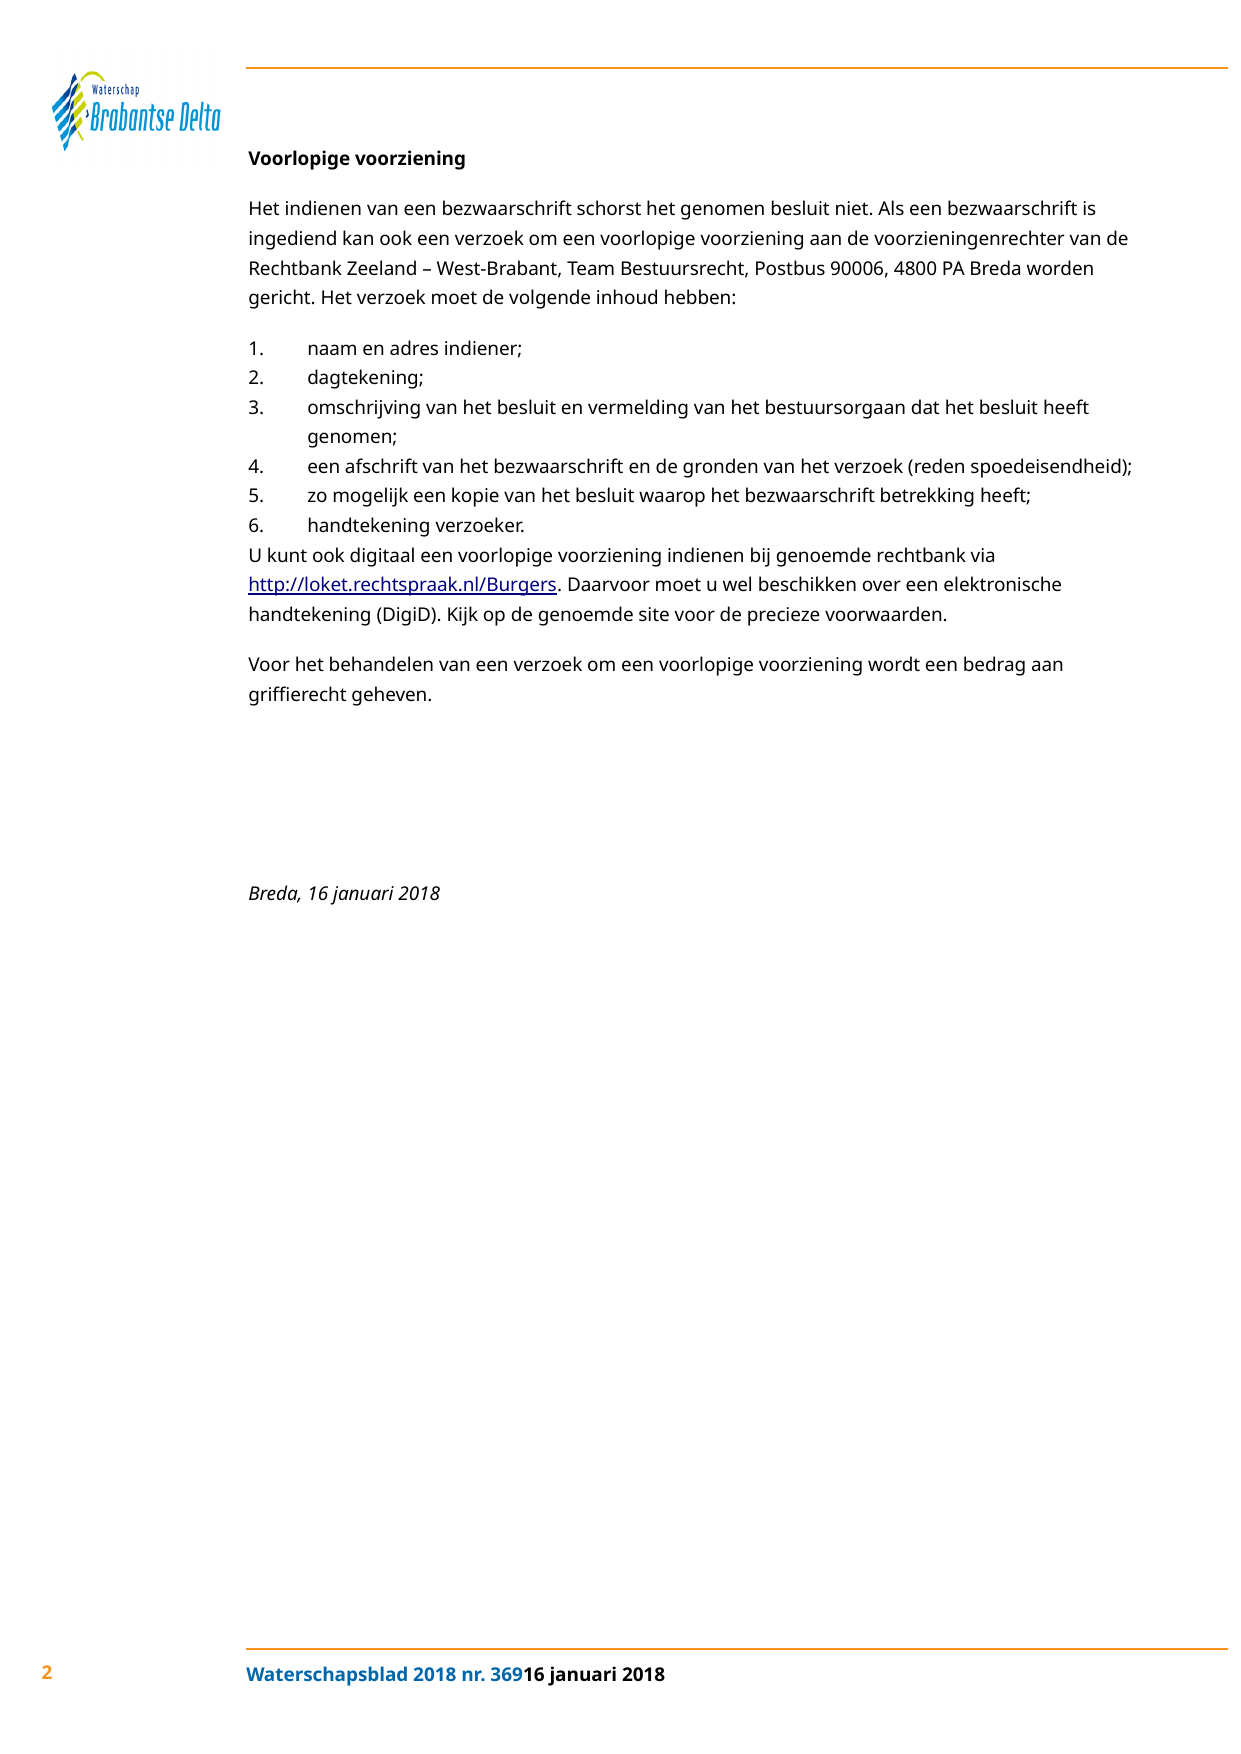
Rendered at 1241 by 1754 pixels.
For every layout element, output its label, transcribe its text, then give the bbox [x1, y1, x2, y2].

list dagtekening; [248, 364, 1152, 390]
text Voor het behandelen van een verzoek om een voorlopige voorziening wordt een bedrag aan griffierecht geheven. [248, 651, 1152, 707]
list omschrijving van het besluit en vermelding van het bestuursorgaan dat het besluit heeft genomen; [248, 394, 1152, 449]
list zo mogelijk een kopie van het besluit waarop het bezwaarschrift betrekking heeft; [248, 483, 1152, 508]
text Breda, 16 januari 2018 [248, 880, 1152, 906]
text Het indienen van een bezwaarschrift schorst het genomen besluit niet. Als een bezwaarschrift is ingediend kan ook een verzoek om een voorlopige voorziening aan de voorzieningenrechter van de Rechtbank Zeeland – West-Brabant, Team Bestuursrecht, Postbus 90006, 4800 PA Breda worden gericht. Het verzoek moet de volgende inhoud hebben: [248, 196, 1152, 310]
text U kunt ook digitaal een voorlopige voorziening indienen bij genoemde rechtbank via http://loket.rechtspraak.nl/Burgers. Daarvoor moet u wel beschikken over een elektronische handtekening (DigiD). Kijk op de genoemde site voor de precieze voorwaarden. [248, 542, 1152, 627]
picture [41, 47, 231, 172]
text Voorlopige voorziening [248, 145, 1152, 171]
list een afschrift van het bezwaarschrift en de gronden van het verzoek (reden spoedeisendheid); [248, 453, 1152, 479]
list naam en adres indiener; [248, 335, 1152, 361]
list handtekening verzoeker. [248, 512, 1152, 538]
